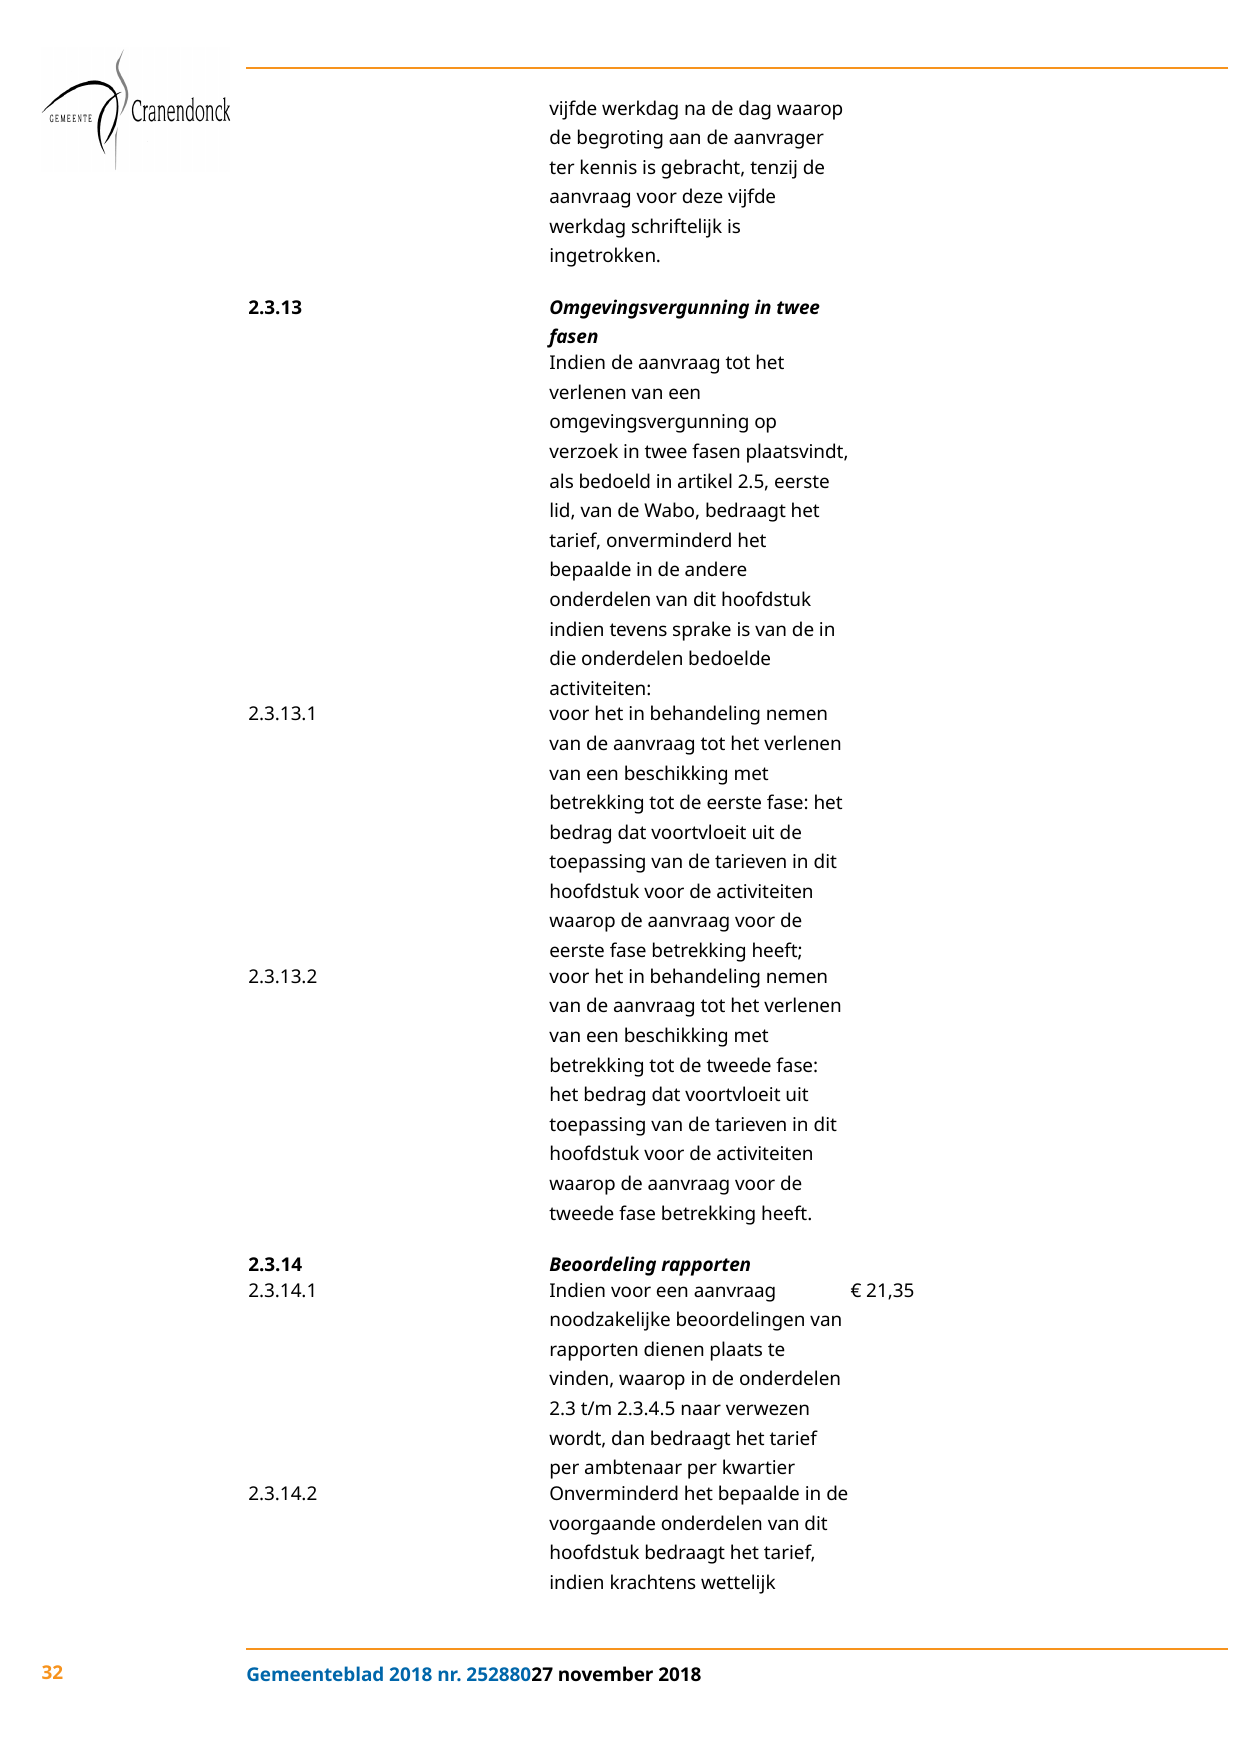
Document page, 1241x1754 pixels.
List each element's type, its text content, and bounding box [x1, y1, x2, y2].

table_cell [248, 350, 549, 701]
table_cell 2.3.13.2 [248, 963, 549, 1225]
table_cell 2.3.14.1 [248, 1277, 549, 1480]
table_cell voor het in behandeling nemen van de aanvraag tot het verlenen van een beschikking met betrekking tot de eerste fase: het bedrag dat voortvloeit uit de toepassing van de tarieven in dit hoofdstuk voor de activiteiten waarop de aanvraag voor de eerste fase betrekking heeft; [549, 701, 850, 963]
table_cell [248, 1225, 549, 1251]
table_cell [248, 269, 549, 294]
table_cell Indien voor een aanvraag noodzakelijke beoordelingen van rapporten dienen plaats te vinden, waarop in de onderdelen 2.3 t/m 2.3.4.5 naar verwezen wordt, dan bedraagt het tarief per ambtenaar per kwartier [549, 1277, 850, 1480]
table_cell vijfde werkdag na de dag waarop de begroting aan de aanvrager ter kennis is gebracht, tenzij de aanvraag voor deze vijfde werkdag schriftelijk is ingetrokken. [549, 95, 850, 268]
table_cell [850, 1480, 1152, 1594]
table_cell [850, 1225, 1152, 1251]
table_cell [850, 294, 1152, 349]
table_cell [850, 963, 1152, 1225]
table_cell 2.3.13 [248, 294, 549, 349]
table_cell 2.3.14 [248, 1251, 549, 1277]
table_cell Onverminderd het bepaalde in de voorgaande onderdelen van dit hoofdstuk bedraagt het tarief, indien krachtens wettelijk [549, 1480, 850, 1594]
table_cell Indien de aanvraag tot het verlenen van een omgevingsvergunning op verzoek in twee fasen plaatsvindt, als bedoeld in artikel 2.5, eerste lid, van de Wabo, bedraagt het tarief, onverminderd het bepaalde in de andere onderdelen van dit hoofdstuk indien tevens sprake is van de in die onderdelen bedoelde activiteiten: [549, 350, 850, 701]
table_cell € 21,35 [850, 1277, 1152, 1480]
table_cell 2.3.13.1 [248, 701, 549, 963]
table_cell [850, 1251, 1152, 1277]
table_cell [549, 269, 850, 294]
picture [41, 47, 231, 172]
table_cell [549, 1225, 850, 1251]
table_cell [248, 95, 549, 268]
table_cell Beoordeling rapporten [549, 1251, 850, 1277]
table_cell 2.3.14.2 [248, 1480, 549, 1594]
table_cell [850, 95, 1152, 268]
table_cell [850, 269, 1152, 294]
table_cell [850, 701, 1152, 963]
table_cell voor het in behandeling nemen van de aanvraag tot het verlenen van een beschikking met betrekking tot de tweede fase: het bedrag dat voortvloeit uit toepassing van de tarieven in dit hoofdstuk voor de activiteiten waarop de aanvraag voor de tweede fase betrekking heeft. [549, 963, 850, 1225]
table_cell [850, 350, 1152, 701]
table_cell Omgevingsvergunning in twee fasen [549, 294, 850, 349]
